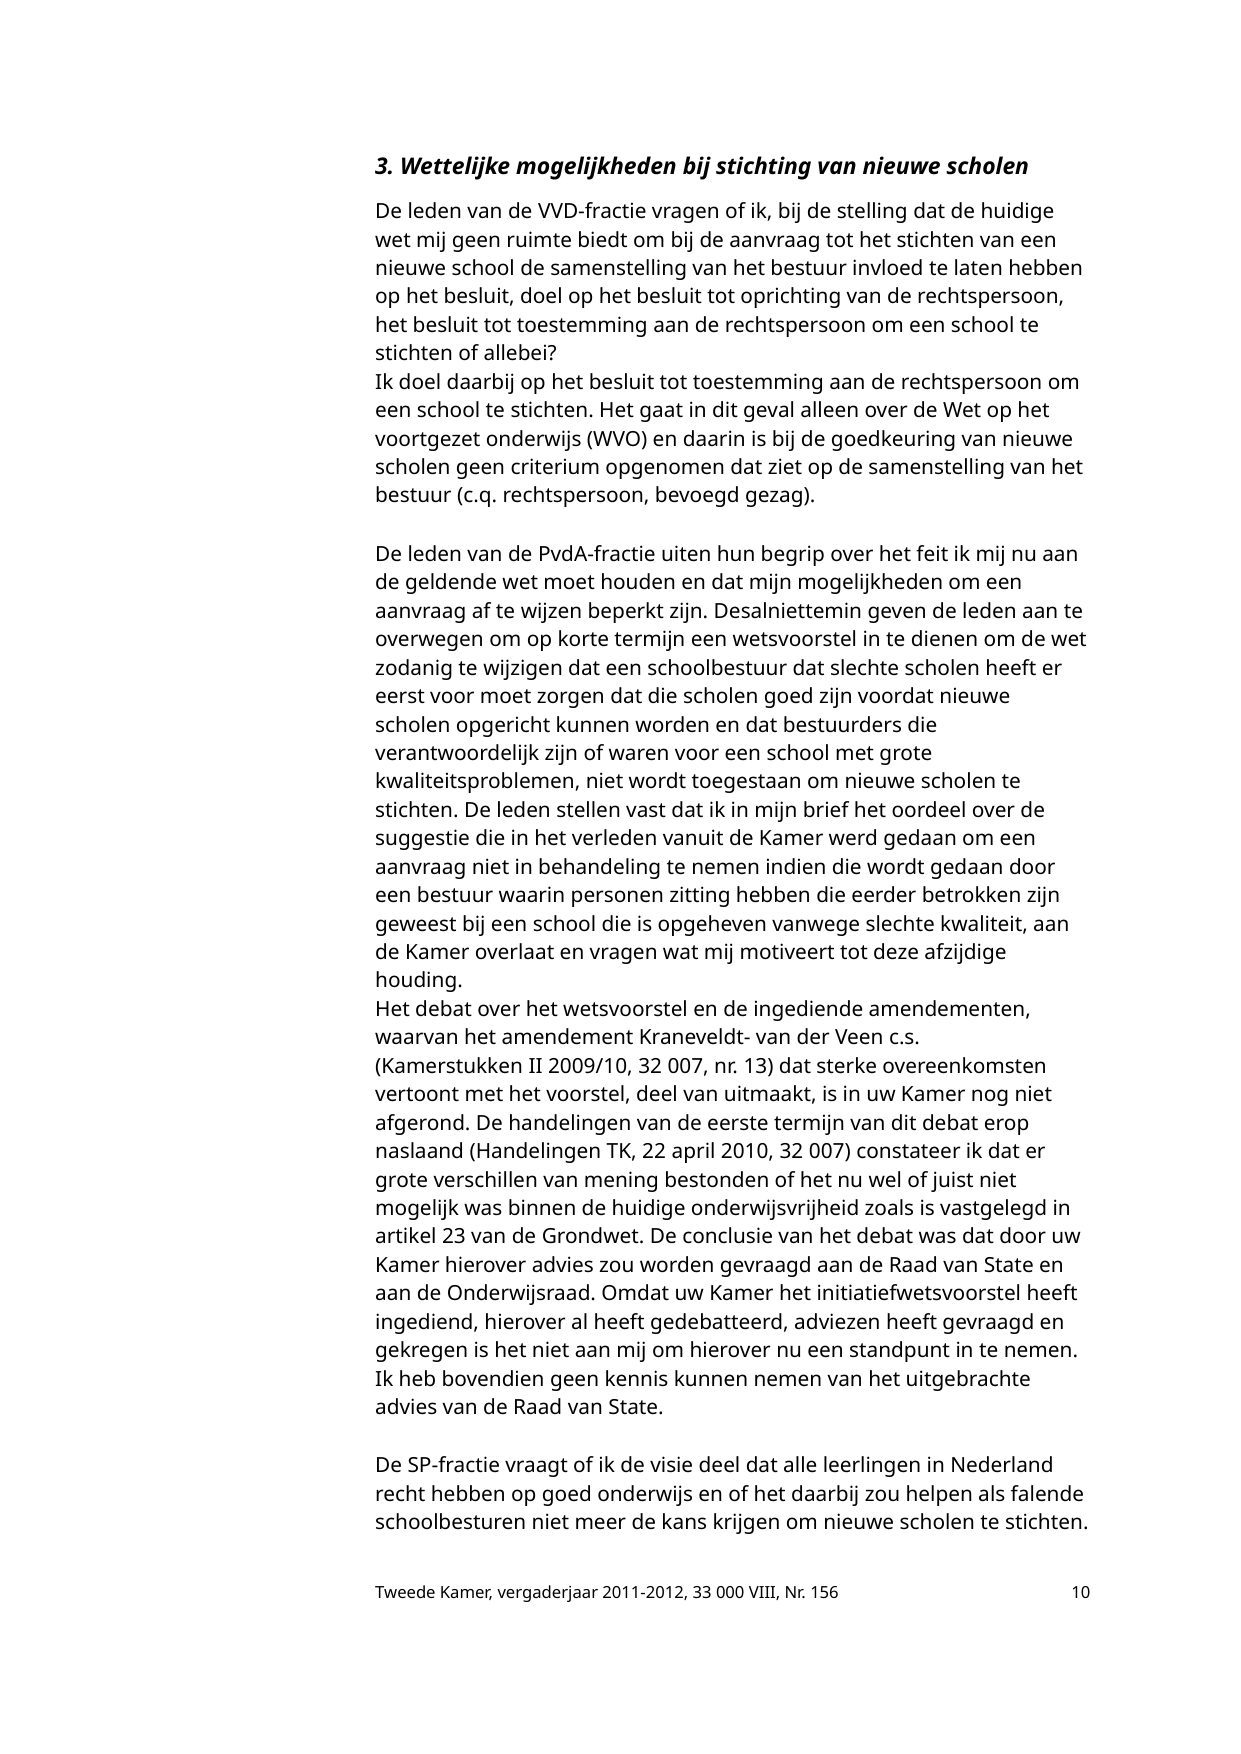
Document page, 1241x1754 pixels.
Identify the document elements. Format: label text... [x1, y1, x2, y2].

text Het debat over het wetsvoorstel en de ingediende amendementen, waarvan het amendement Kraneveldt- van der Veen c.s. (Kamerstukken II 2009/10, 32 007, nr. 13) dat sterke overeenkomsten vertoont met het voorstel, deel van uitmaakt, is in uw Kamer nog niet afgerond. De handelingen van de eerste termijn van dit debat erop naslaand (Handelingen TK, 22 april 2010, 32 007) constateer ik dat er grote verschillen van mening bestonden of het nu wel of juist niet mogelijk was binnen de huidige onderwijsvrijheid zoals is vastgelegd in artikel 23 van de Grondwet. De conclusie van het debat was dat door uw Kamer hierover advies zou worden gevraagd aan de Raad van State en aan de Onderwijsraad. Omdat uw Kamer het initiatiefwetsvoorstel heeft ingediend, hierover al heeft gedebatteerd, adviezen heeft gevraagd en gekregen is het niet aan mij om hierover nu een standpunt in te nemen. Ik heb bovendien geen kennis kunnen nemen van het uitgebrachte advies van de Raad van State. [375, 994, 1090, 1421]
text De SP-fractie vraagt of ik de visie deel dat alle leerlingen in Nederland recht hebben op goed onderwijs en of het daarbij zou helpen als falende schoolbesturen niet meer de kans krijgen om nieuwe scholen te stichten. [375, 1451, 1090, 1536]
text Ik doel daarbij op het besluit tot toestemming aan de rechtspersoon om een school te stichten. Het gaat in dit geval alleen over de Wet op het voortgezet onderwijs (WVO) en daarin is bij de goedkeuring van nieuwe scholen geen criterium opgenomen dat ziet op de samenstelling van het bestuur (c.q. rechtspersoon, bevoegd gezag). [375, 367, 1090, 509]
text De leden van de PvdA-fractie uiten hun begrip over het feit ik mij nu aan de geldende wet moet houden en dat mijn mogelijkheden om een aanvraag af te wijzen beperkt zijn. Desalniettemin geven de leden aan te overwegen om op korte termijn een wetsvoorstel in te dienen om de wet zodanig te wijzigen dat een schoolbestuur dat slechte scholen heeft er eerst voor moet zorgen dat die scholen goed zijn voordat nieuwe scholen opgericht kunnen worden en dat bestuurders die verantwoordelijk zijn of waren voor een school met grote kwaliteitsproblemen, niet wordt toegestaan om nieuwe scholen te stichten. De leden stellen vast dat ik in mijn brief het oordeel over de suggestie die in het verleden vanuit de Kamer werd gedaan om een aanvraag niet in behandeling te nemen indien die wordt gedaan door een bestuur waarin personen zitting hebben die eerder betrokken zijn geweest bij een school die is opgeheven vanwege slechte kwaliteit, aan de Kamer overlaat en vragen wat mij motiveert tot deze afzijdige houding. [375, 539, 1090, 994]
subtitle 3. Wettelijke mogelijkheden bij stichting van nieuwe scholen [375, 150, 1090, 181]
text De leden van de VVD-fractie vragen of ik, bij de stelling dat de huidige wet mij geen ruimte biedt om bij de aanvraag tot het stichten van een nieuwe school de samenstelling van het bestuur invloed te laten hebben op het besluit, doel op het besluit tot oprichting van de rechtspersoon, het besluit tot toestemming aan de rechtspersoon om een school te stichten of allebei? [375, 196, 1090, 367]
